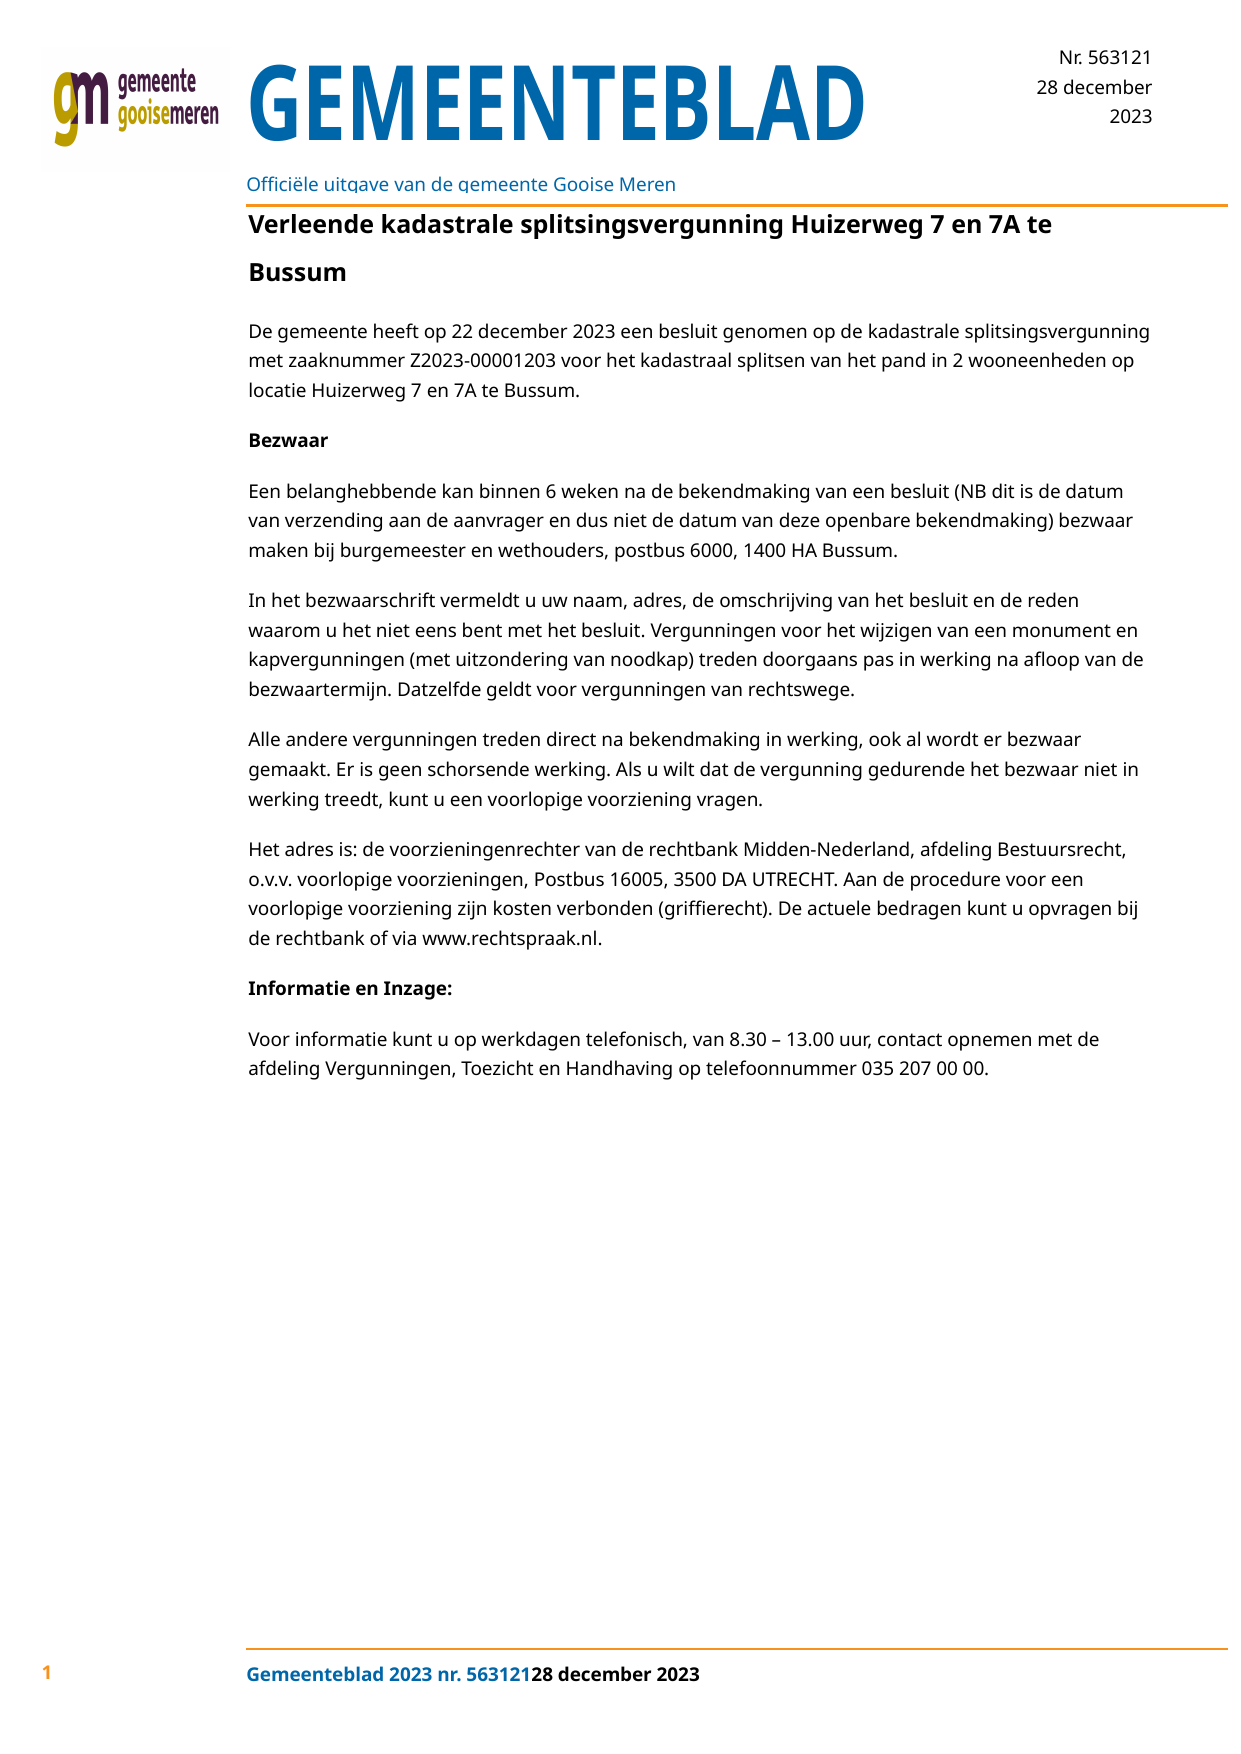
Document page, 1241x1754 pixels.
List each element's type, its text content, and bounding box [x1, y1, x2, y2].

text Het adres is: de voorzieningenrechter van de rechtbank Midden-Nederland, afdeling Bestuursrecht, o.v.v. voorlopige voorzieningen, Postbus 16005, 3500 DA UTRECHT. Aan de procedure voor een voorlopige voorziening zijn kosten verbonden (griffierecht). De actuele bedragen kunt u opvragen bij de rechtbank of via www.rechtspraak.nl. [248, 836, 1152, 951]
text Alle andere vergunningen treden direct na bekendmaking in werking, ook al wordt er bezwaar gemaakt. Er is geen schorsende werking. Als u wilt dat de vergunning gedurende het bezwaar niet in werking treedt, kunt u een voorlopige voorziening vragen. [248, 727, 1152, 812]
text In het bezwaarschrift vermeldt u uw naam, adres, de omschrijving van het besluit en de reden waarom u het niet eens bent met het besluit. Vergunningen voor het wijzigen van een monument en kapvergunningen (met uitzondering van noodkap) treden doorgaans pas in werking na afloop van de bezwaartermijn. Datzelfde geldt voor vergunningen van rechtswege. [248, 587, 1152, 702]
text Informatie en Inzage: [248, 975, 1152, 1001]
text Verleende kadastrale splitsingsvergunning Huizerweg 7 en 7A te Bussum [248, 207, 1152, 288]
text Bezwaar [248, 427, 1152, 453]
picture [41, 47, 231, 172]
text Een belanghebbende kan binnen 6 weken na de bekendmaking van een besluit (NB dit is de datum van verzending aan de aanvrager en dus niet de datum van deze openbare bekendmaking) bezwaar maken bij burgemeester en wethouders, postbus 6000, 1400 HA Bussum. [248, 478, 1152, 563]
text Voor informatie kunt u op werkdagen telefonisch, van 8.30 – 13.00 uur, contact opnemen met de afdeling Vergunningen, Toezicht en Handhaving op telefoonnummer 035 207 00 00. [248, 1026, 1152, 1081]
text De gemeente heeft op 22 december 2023 een besluit genomen op de kadastrale splitsingsvergunning met zaaknummer Z2023-00001203 voor het kadastraal splitsen van het pand in 2 wooneenheden op locatie Huizerweg 7 en 7A te Bussum. [248, 318, 1152, 403]
